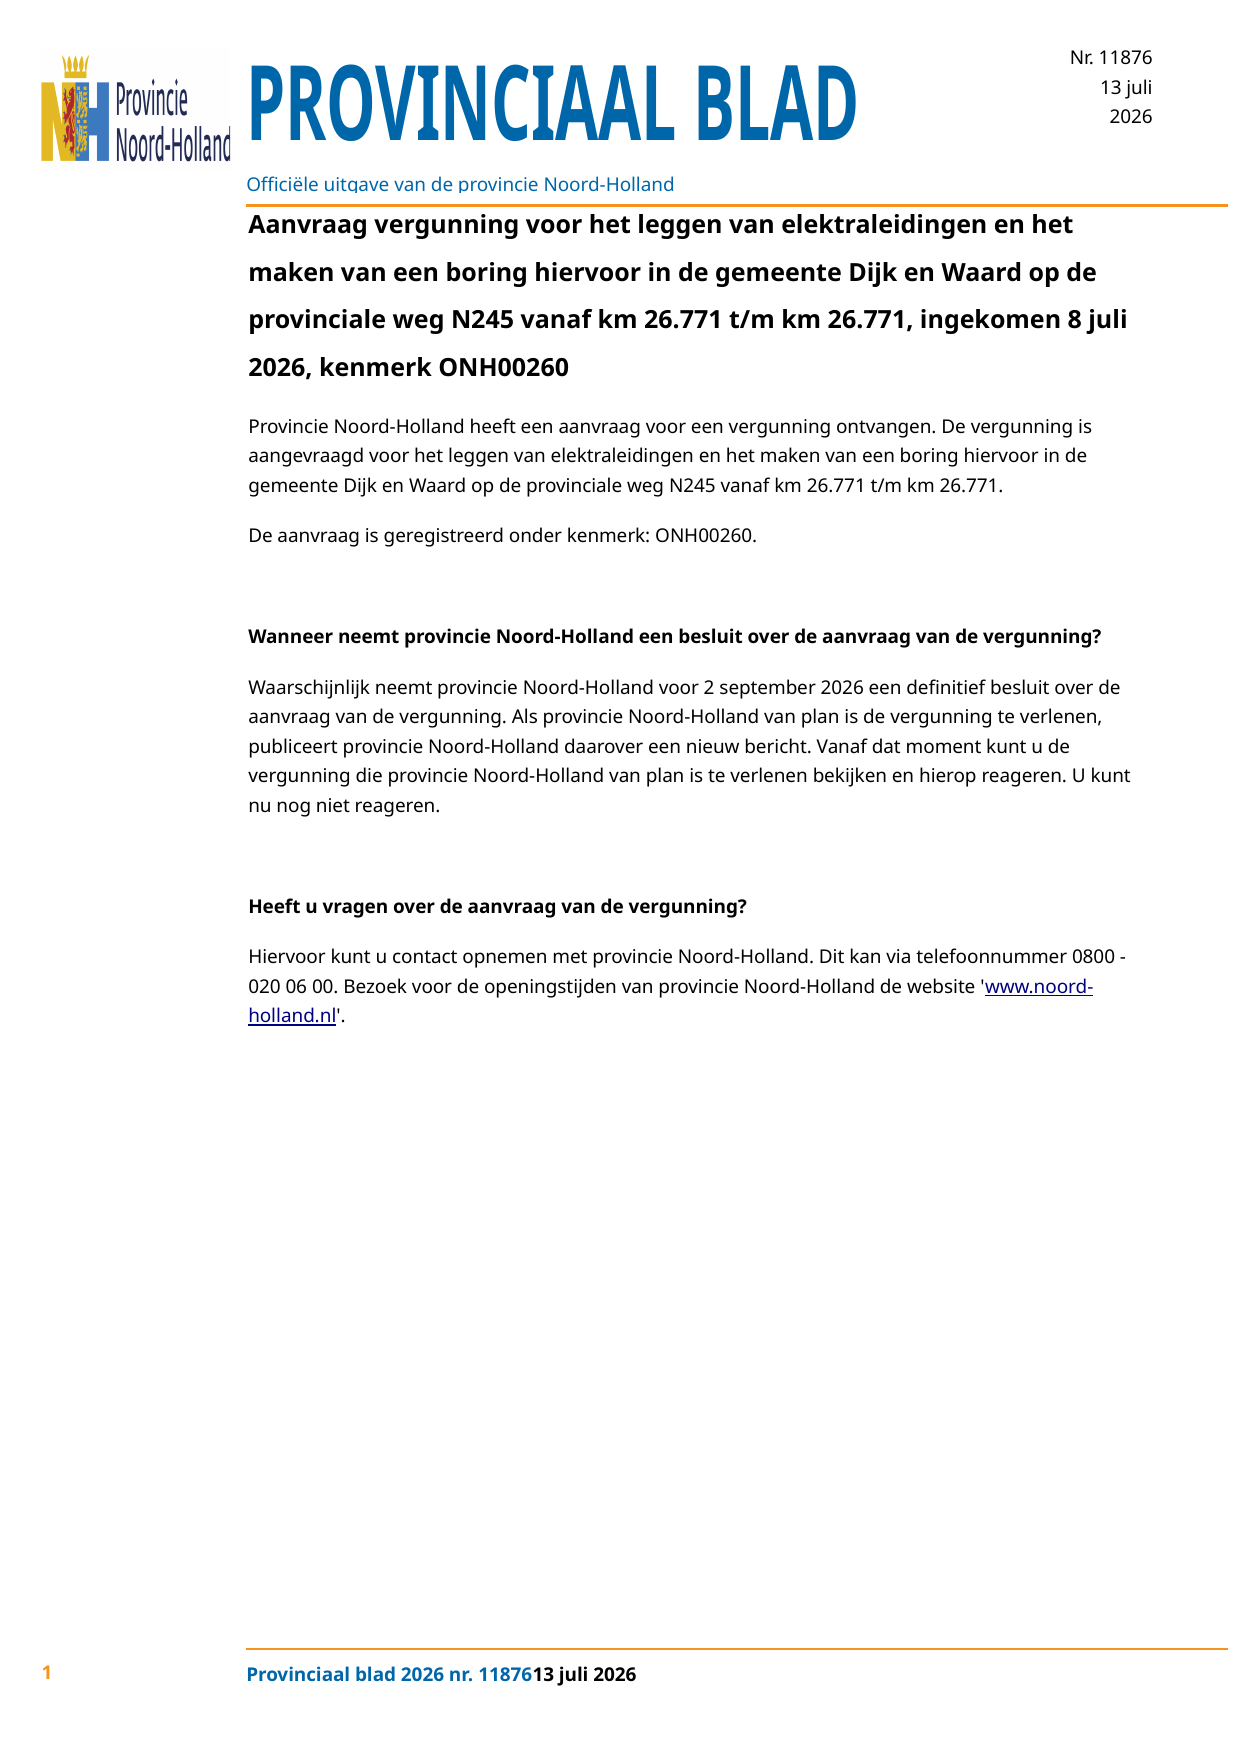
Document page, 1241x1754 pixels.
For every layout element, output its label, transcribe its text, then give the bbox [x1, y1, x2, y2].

text De aanvraag is geregistreerd onder kenmerk: ONH00260. [248, 523, 1152, 548]
text Aanvraag vergunning voor het leggen van elektraleidingen en het maken van een boring hiervoor in de gemeente Dijk en Waard op de provinciale weg N245 vanaf km 26.771 t/m km 26.771, ingekomen 8 juli 2026, kenmerk ONH00260 [248, 207, 1152, 384]
text Heeft u vragen over de aanvraag van de vergunning? [248, 893, 1152, 919]
text Wanneer neemt provincie Noord-Holland een besluit over de aanvraag van de vergunning? [248, 623, 1152, 649]
text Waarschijnlijk neemt provincie Noord-Holland voor 2 september 2026 een definitief besluit over de aanvraag van de vergunning. Als provincie Noord-Holland van plan is de vergunning te verlenen, publiceert provincie Noord-Holland daarover een nieuw bericht. Vanaf dat moment kunt u de vergunning die provincie Noord-Holland van plan is te verlenen bekijken en hierop reageren. U kunt nu nog niet reageren. [248, 674, 1152, 818]
picture [41, 47, 231, 172]
text Provincie Noord-Holland heeft een aanvraag voor een vergunning ontvangen. De vergunning is aangevraagd voor het leggen van elektraleidingen en het maken van een boring hiervoor in de gemeente Dijk en Waard op de provinciale weg N245 vanaf km 26.771 t/m km 26.771. [248, 413, 1152, 498]
text Hiervoor kunt u contact opnemen met provincie Noord-Holland. Dit kan via telefoonnummer 0800 - 020 06 00. Bezoek voor de openingstijden van provincie Noord-Holland de website 'www.noord-holland.nl'. [248, 943, 1152, 1028]
